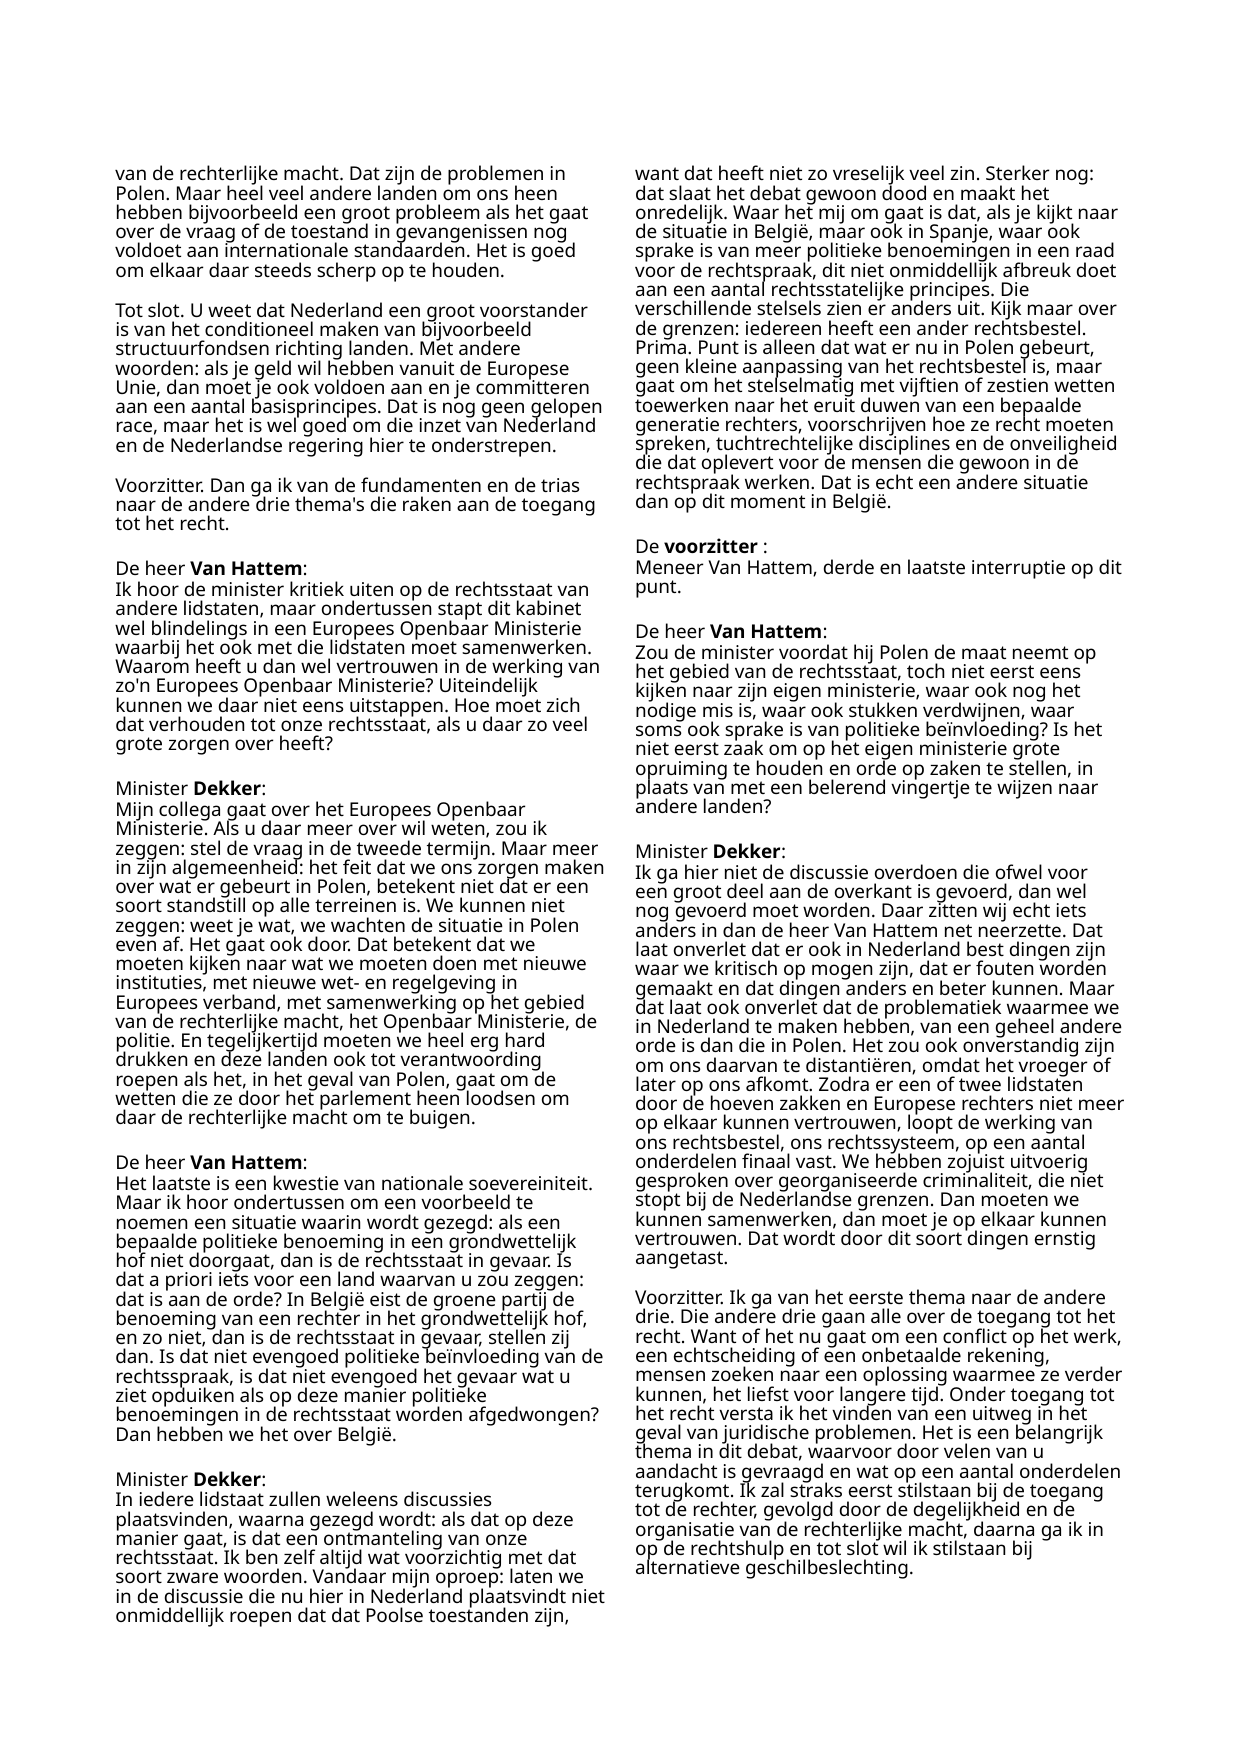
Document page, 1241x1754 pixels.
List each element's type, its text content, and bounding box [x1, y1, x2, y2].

text In iedere lidstaat zullen weleens discussies plaatsvinden, waarna gezegd wordt: als dat op deze manier gaat, is dat een ontmanteling van onze rechtsstaat. Ik ben zelf altijd wat voorzichtig met dat soort zware woorden. Vandaar mijn oproep: laten we in de discussie die nu hier in Nederland plaatsvindt niet onmiddellijk roepen dat dat Poolse toestanden zijn, [115, 1491, 605, 1626]
text Minister Dekker: [115, 775, 605, 801]
text De voorzitter : [635, 533, 1125, 559]
text Mijn collega gaat over het Europees Openbaar Ministerie. Als u daar meer over wil weten, zou ik zeggen: stel de vraag in de tweede termijn. Maar meer in zijn algemeenheid: het feit dat we ons zorgen maken over wat er gebeurt in Polen, betekent niet dat er een soort standstill op alle terreinen is. We kunnen niet zeggen: weet je wat, we wachten de situatie in Polen even af. Het gaat ook door. Dat betekent dat we moeten kijken naar wat we moeten doen met nieuwe instituties, met nieuwe wet- en regelgeving in Europees verband, met samenwerking op het gebied van de rechterlijke macht, het Openbaar Ministerie, de politie. En tegelijkertijd moeten we heel erg hard drukken en deze landen ook tot verantwoording roepen als het, in het geval van Polen, gaat om de wetten die ze door het parlement heen loodsen om daar de rechterlijke macht om te buigen. [115, 801, 605, 1128]
text De heer Van Hattem: [115, 555, 605, 581]
text Tot slot. U weet dat Nederland een groot voorstander is van het conditioneel maken van bijvoorbeeld structuurfondsen richting landen. Met andere woorden: als je geld wil hebben vanuit de Europese Unie, dan moet je ook voldoen aan en je committeren aan een aantal basisprincipes. Dat is nog geen gelopen race, maar het is wel goed om die inzet van Nederland en de Nederlandse regering hier te onderstrepen. [115, 302, 605, 456]
text De heer Van Hattem: [115, 1149, 605, 1175]
text Voorzitter. Dan ga ik van de fundamenten en de trias naar de andere drie thema's die raken aan de toegang tot het recht. [115, 477, 605, 534]
text Minister Dekker: [635, 838, 1125, 864]
text Zou de minister voordat hij Polen de maat neemt op het gebied van de rechtsstaat, toch niet eerst eens kijken naar zijn eigen ministerie, waar ook nog het nodige mis is, waar ook stukken verdwijnen, waar soms ook sprake is van politieke beïnvloeding? Is het niet eerst zaak om op het eigen ministerie grote opruiming te houden en orde op zaken te stellen, in plaats van met een belerend vingertje te wijzen naar andere landen? [635, 644, 1125, 817]
text Minister Dekker: [115, 1466, 605, 1491]
text Ik hoor de minister kritiek uiten op de rechtsstaat van andere lidstaten, maar ondertussen stapt dit kabinet wel blindelings in een Europees Openbaar Ministerie waarbij het ook met die lidstaten moet samenwerken. Waarom heeft u dan wel vertrouwen in de werking van zo'n Europees Openbaar Ministerie? Uiteindelijk kunnen we daar niet eens uitstappen. Hoe moet zich dat verhouden tot onze rechtsstaat, als u daar zo veel grote zorgen over heeft? [115, 581, 605, 754]
text Voorzitter. Ik ga van het eerste thema naar de andere drie. Die andere drie gaan alle over de toegang tot het recht. Want of het nu gaat om een conflict op het werk, een echtscheiding of een onbetaalde rekening, mensen zoeken naar een oplossing waarmee ze verder kunnen, het liefst voor langere tijd. Onder toegang tot het recht versta ik het vinden van een uitweg in het geval van juridische problemen. Het is een belangrijk thema in dit debat, waarvoor door velen van u aandacht is gevraagd en wat op een aantal onderdelen terugkomt. Ik zal straks eerst stilstaan bij de toegang tot de rechter, gevolgd door de degelijkheid en de organisatie van de rechterlijke macht, daarna ga ik in op de rechtshulp en tot slot wil ik stilstaan bij alternatieve geschilbeslechting. [635, 1289, 1125, 1578]
text Ik ga hier niet de discussie overdoen die ofwel voor een groot deel aan de overkant is gevoerd, dan wel nog gevoerd moet worden. Daar zitten wij echt iets anders in dan de heer Van Hattem net neerzette. Dat laat onverlet dat er ook in Nederland best dingen zijn waar we kritisch op mogen zijn, dat er fouten worden gemaakt en dat dingen anders en beter kunnen. Maar dat laat ook onverlet dat de problematiek waarmee we in Nederland te maken hebben, van een geheel andere orde is dan die in Polen. Het zou ook onverstandig zijn om ons daarvan te distantiëren, omdat het vroeger of later op ons afkomt. Zodra er een of twee lidstaten door de hoeven zakken en Europese rechters niet meer op elkaar kunnen vertrouwen, loopt de werking van ons rechtsbestel, ons rechtssysteem, op een aantal onderdelen finaal vast. We hebben zojuist uitvoerig gesproken over georganiseerde criminaliteit, die niet stopt bij de Nederlandse grenzen. Dan moeten we kunnen samenwerken, dan moet je op elkaar kunnen vertrouwen. Dat wordt door dit soort dingen ernstig aangetast. [635, 864, 1125, 1268]
text Meneer Van Hattem, derde en laatste interruptie op dit punt. [635, 559, 1125, 597]
text want dat heeft niet zo vreselijk veel zin. Sterker nog: dat slaat het debat gewoon dood en maakt het onredelijk. Waar het mij om gaat is dat, als je kijkt naar de situatie in België, maar ook in Spanje, waar ook sprake is van meer politieke benoemingen in een raad voor de rechtspraak, dit niet onmiddellijk afbreuk doet aan een aantal rechtsstatelijke principes. Die verschillende stelsels zien er anders uit. Kijk maar over de grenzen: iedereen heeft een ander rechtsbestel. Prima. Punt is alleen dat wat er nu in Polen gebeurt, geen kleine aanpassing van het rechtsbestel is, maar gaat om het stelselmatig met vijftien of zestien wetten toewerken naar het eruit duwen van een bepaalde generatie rechters, voorschrijven hoe ze recht moeten spreken, tuchtrechtelijke disciplines en de onveiligheid die dat oplevert voor de mensen die gewoon in de rechtspraak werken. Dat is echt een andere situatie dan op dit moment in België. [635, 165, 1125, 512]
text De heer Van Hattem: [635, 618, 1125, 644]
text van de rechterlijke macht. Dat zijn de problemen in Polen. Maar heel veel andere landen om ons heen hebben bijvoorbeeld een groot probleem als het gaat over de vraag of de toestand in gevangenissen nog voldoet aan internationale standaarden. Het is goed om elkaar daar steeds scherp op te houden. [115, 165, 605, 281]
text Het laatste is een kwestie van nationale soevereiniteit. Maar ik hoor ondertussen om een voorbeeld te noemen een situatie waarin wordt gezegd: als een bepaalde politieke benoeming in een grondwettelijk hof niet doorgaat, dan is de rechtsstaat in gevaar. Is dat a priori iets voor een land waarvan u zou zeggen: dat is aan de orde? In België eist de groene partij de benoeming van een rechter in het grondwettelijk hof, en zo niet, dan is de rechtsstaat in gevaar, stellen zij dan. Is dat niet evengoed politieke beïnvloeding van de rechtsspraak, is dat niet evengoed het gevaar wat u ziet opduiken als op deze manier politieke benoemingen in de rechtsstaat worden afgedwongen? Dan hebben we het over België. [115, 1175, 605, 1445]
